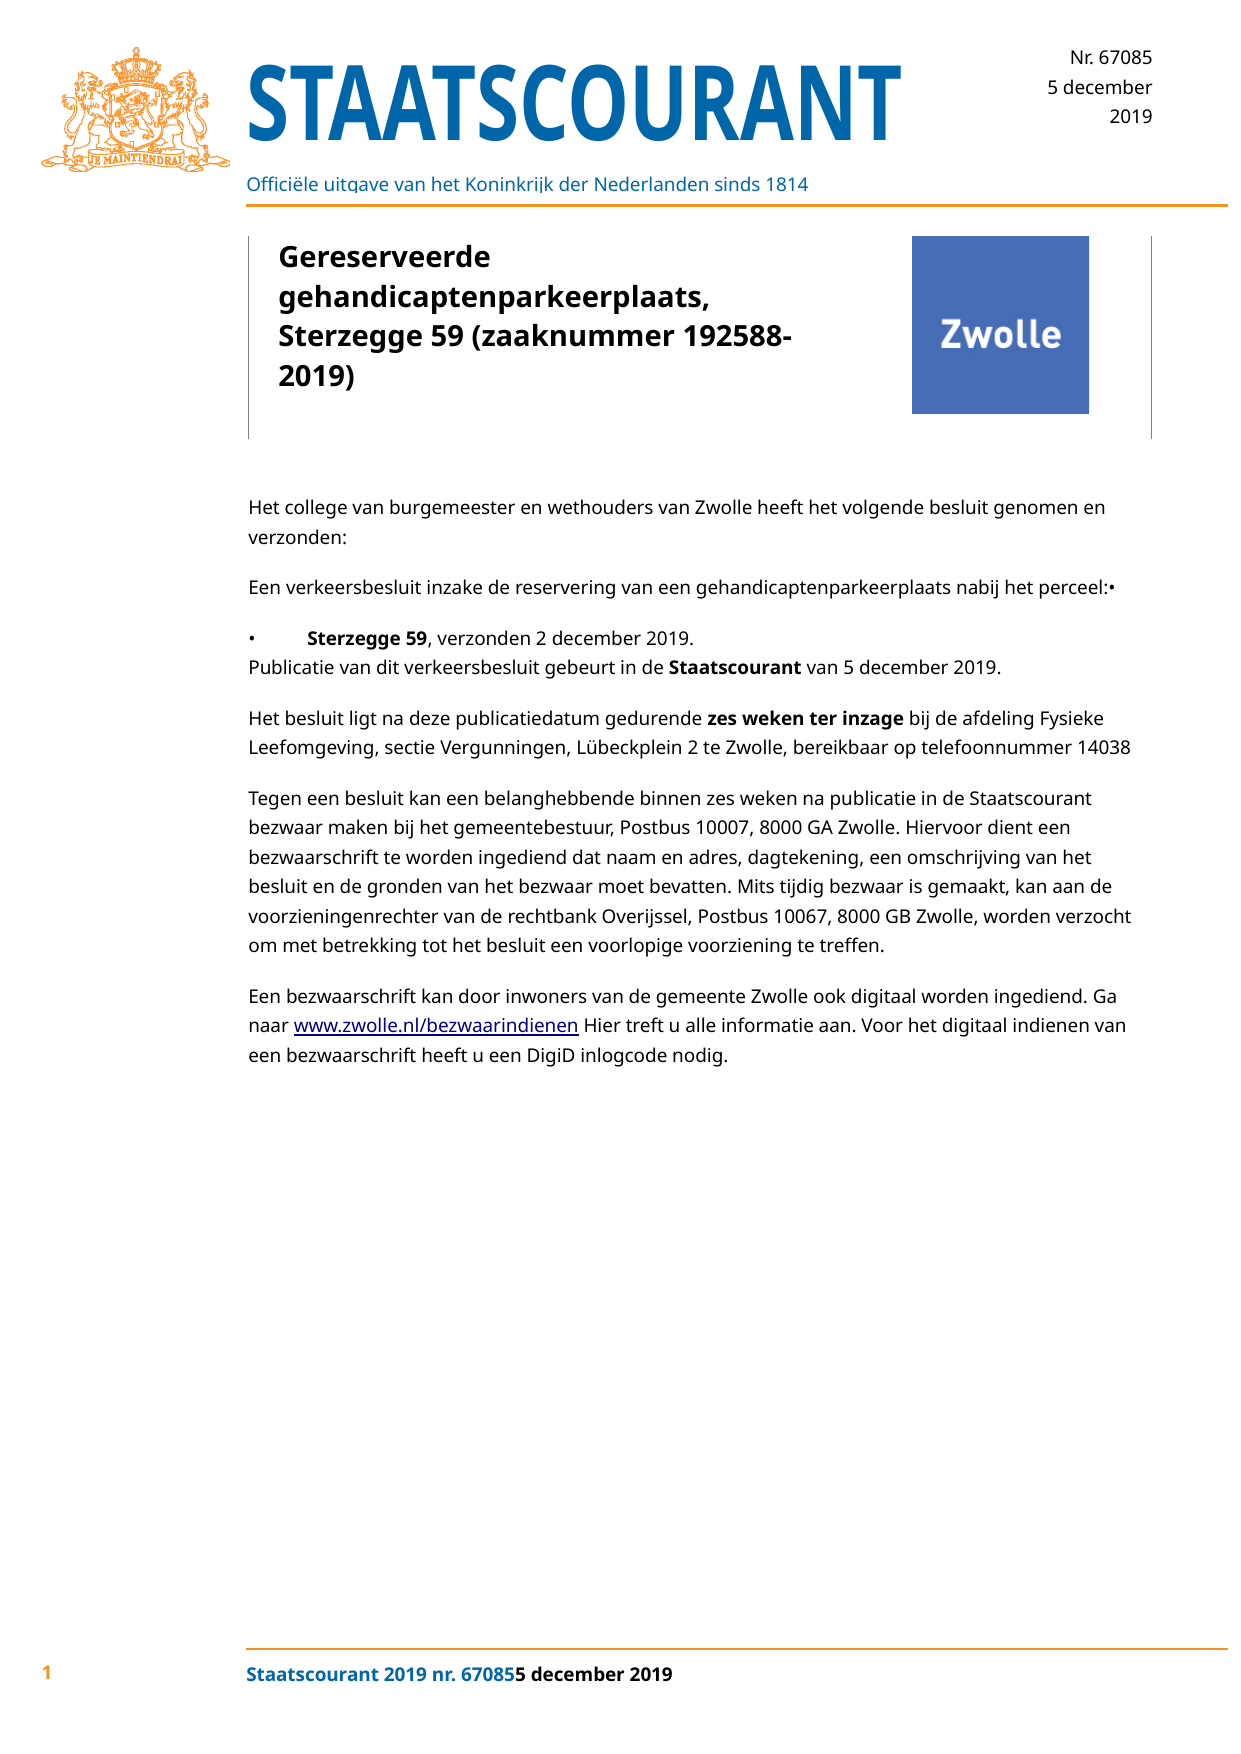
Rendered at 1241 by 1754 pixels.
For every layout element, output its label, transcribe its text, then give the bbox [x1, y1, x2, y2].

list Sterzegge 59, verzonden 2 december 2019. [248, 625, 1152, 651]
table_header Gereserveerde gehandicaptenparkeerplaats, Sterzegge 59 (zaaknummer 192588-2019) [249, 236, 850, 439]
picture [41, 47, 231, 172]
table_header [850, 236, 912, 413]
text Het besluit ligt na deze publicatiedatum gedurende zes weken ter inzage bij de afdeling Fysieke Leefomgeving, sectie Vergunningen, Lübeckplein 2 te Zwolle, bereikbaar op telefoonnummer 14038 [248, 705, 1152, 760]
text Een bezwaarschrift kan door inwoners van de gemeente Zwolle ook digitaal worden ingediend. Ga naar www.zwolle.nl/bezwaarindienen Hier treft u alle informatie aan. Voor het digitaal indienen van een bezwaarschrift heeft u een DigiD inlogcode nodig. [248, 983, 1152, 1068]
text Het college van burgemeester en wethouders van Zwolle heeft het volgende besluit genomen en verzonden: [248, 494, 1152, 550]
table_header [1090, 236, 1151, 413]
text Tegen een besluit kan een belanghebbende binnen zes weken na publicatie in de Staatscourant bezwaar maken bij het gemeentebestuur, Postbus 10007, 8000 GA Zwolle. Hiervoor dient een bezwaarschrift te worden ingediend dat naam en adres, dagtekening, een omschrijving van het besluit en de gronden van het bezwaar moet bevatten. Mits tijdig bezwaar is gemaakt, kan aan de voorzieningenrechter van de rechtbank Overijssel, Postbus 10067, 8000 GB Zwolle, worden verzocht om met betrekking tot het besluit een voorlopige voorziening te treffen. [248, 785, 1152, 958]
text Publicatie van dit verkeersbesluit gebeurt in de Staatscourant van 5 december 2019. [248, 654, 1152, 680]
picture [912, 236, 1090, 414]
table_header [850, 414, 1151, 439]
text Een verkeersbesluit inzake de reservering van een gehandicaptenparkeerplaats nabij het perceel:• [248, 574, 1152, 600]
